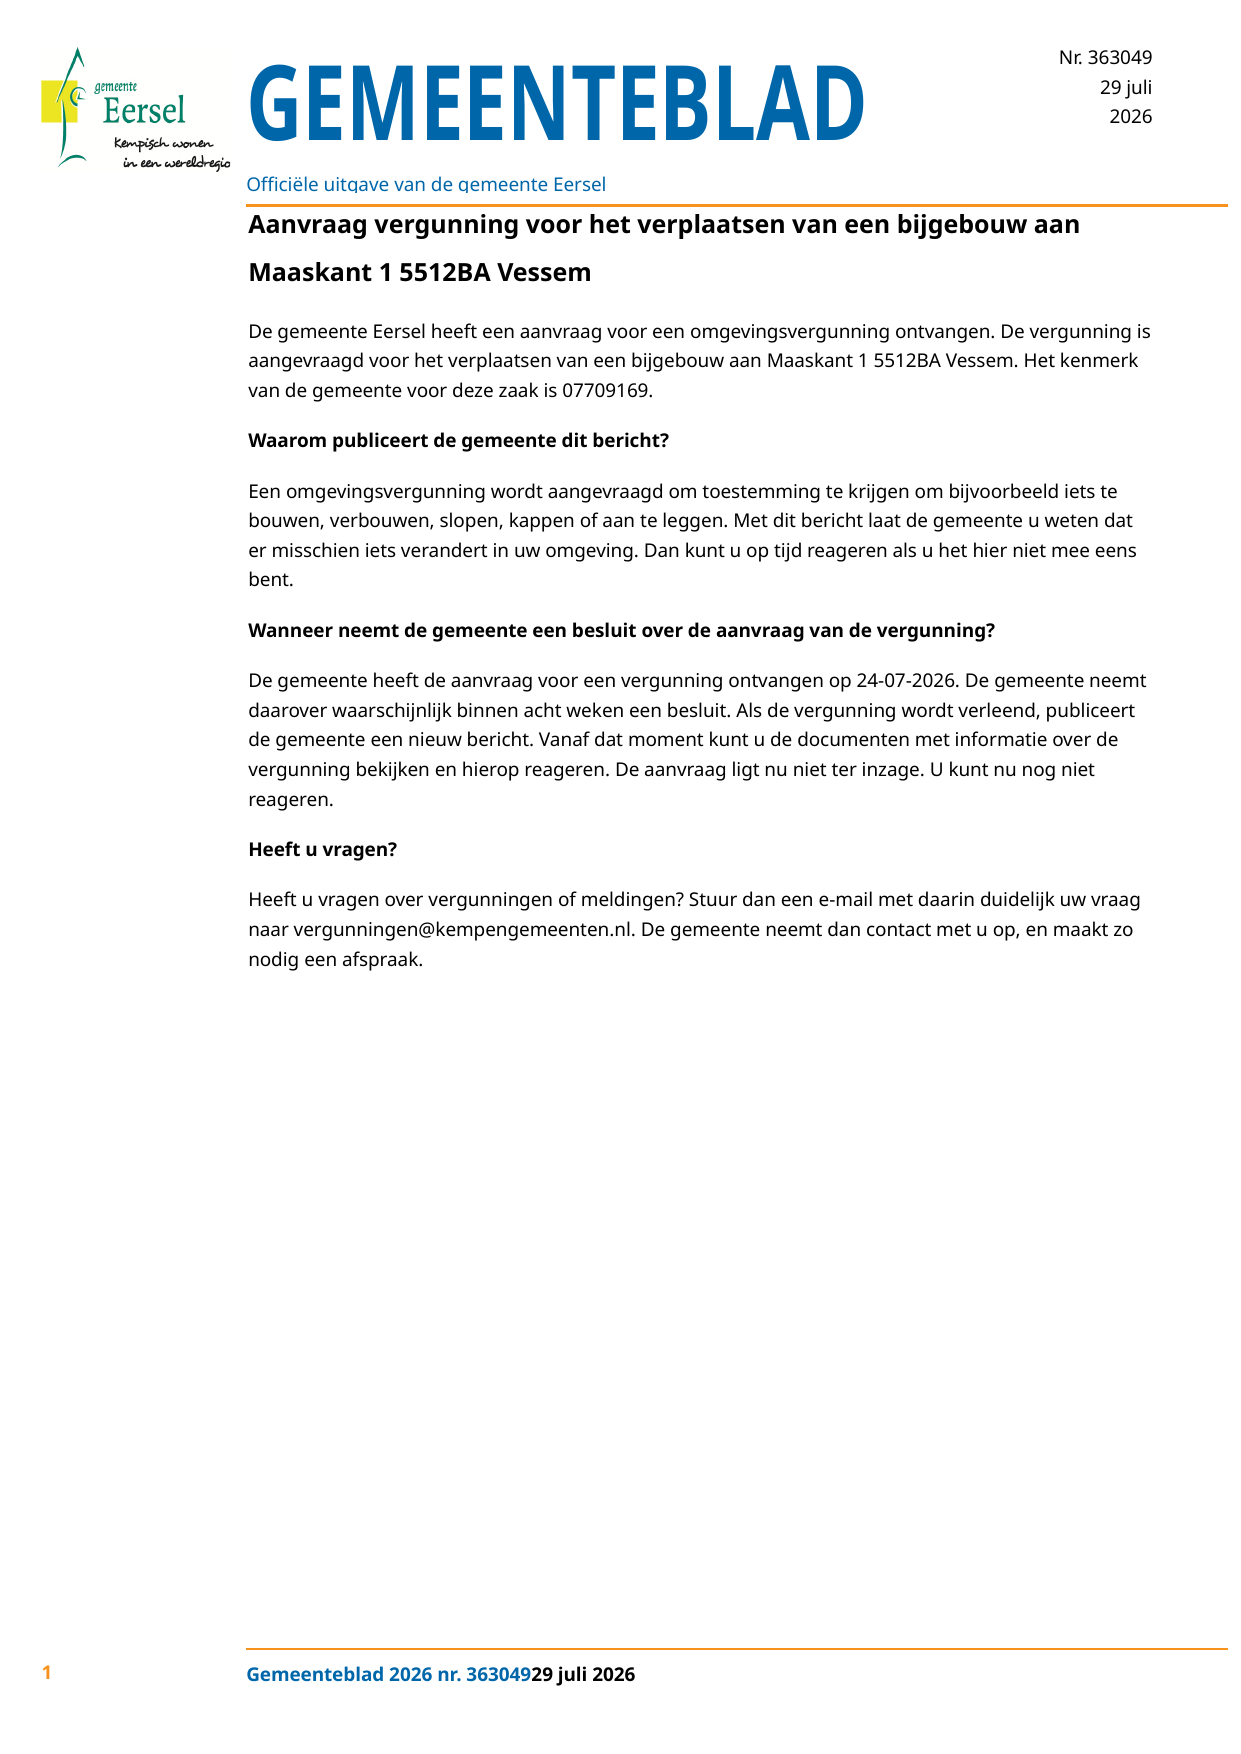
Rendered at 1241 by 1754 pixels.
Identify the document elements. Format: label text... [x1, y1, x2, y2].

text Een omgevingsvergunning wordt aangevraagd om toestemming te krijgen om bijvoorbeeld iets te bouwen, verbouwen, slopen, kappen of aan te leggen. Met dit bericht laat de gemeente u weten dat er misschien iets verandert in uw omgeving. Dan kunt u op tijd reageren als u het hier niet mee eens bent. [248, 478, 1152, 592]
text Aanvraag vergunning voor het verplaatsen van een bijgebouw aan Maaskant 1 5512BA Vessem [248, 207, 1152, 288]
picture [41, 47, 231, 172]
text De gemeente heeft de aanvraag voor een vergunning ontvangen op 24-07-2026. De gemeente neemt daarover waarschijnlijk binnen acht weken een besluit. Als de vergunning wordt verleend, publiceert de gemeente een nieuw bericht. Vanaf dat moment kunt u de documenten met informatie over de vergunning bekijken en hierop reageren. De aanvraag ligt nu niet ter inzage. U kunt nu nog niet reageren. [248, 667, 1152, 812]
text Waarom publiceert de gemeente dit bericht? [248, 427, 1152, 453]
text De gemeente Eersel heeft een aanvraag voor een omgevingsvergunning ontvangen. De vergunning is aangevraagd voor het verplaatsen van een bijgebouw aan Maaskant 1 5512BA Vessem. Het kenmerk van de gemeente voor deze zaak is 07709169. [248, 318, 1152, 403]
text Heeft u vragen? [248, 836, 1152, 862]
text Wanneer neemt de gemeente een besluit over de aanvraag van de vergunning? [248, 617, 1152, 643]
text Heeft u vragen over vergunningen of meldingen? Stuur dan een e-mail met daarin duidelijk uw vraag naar vergunningen@kempengemeenten.nl. De gemeente neemt dan contact met u op, en maakt zo nodig een afspraak. [248, 887, 1152, 972]
